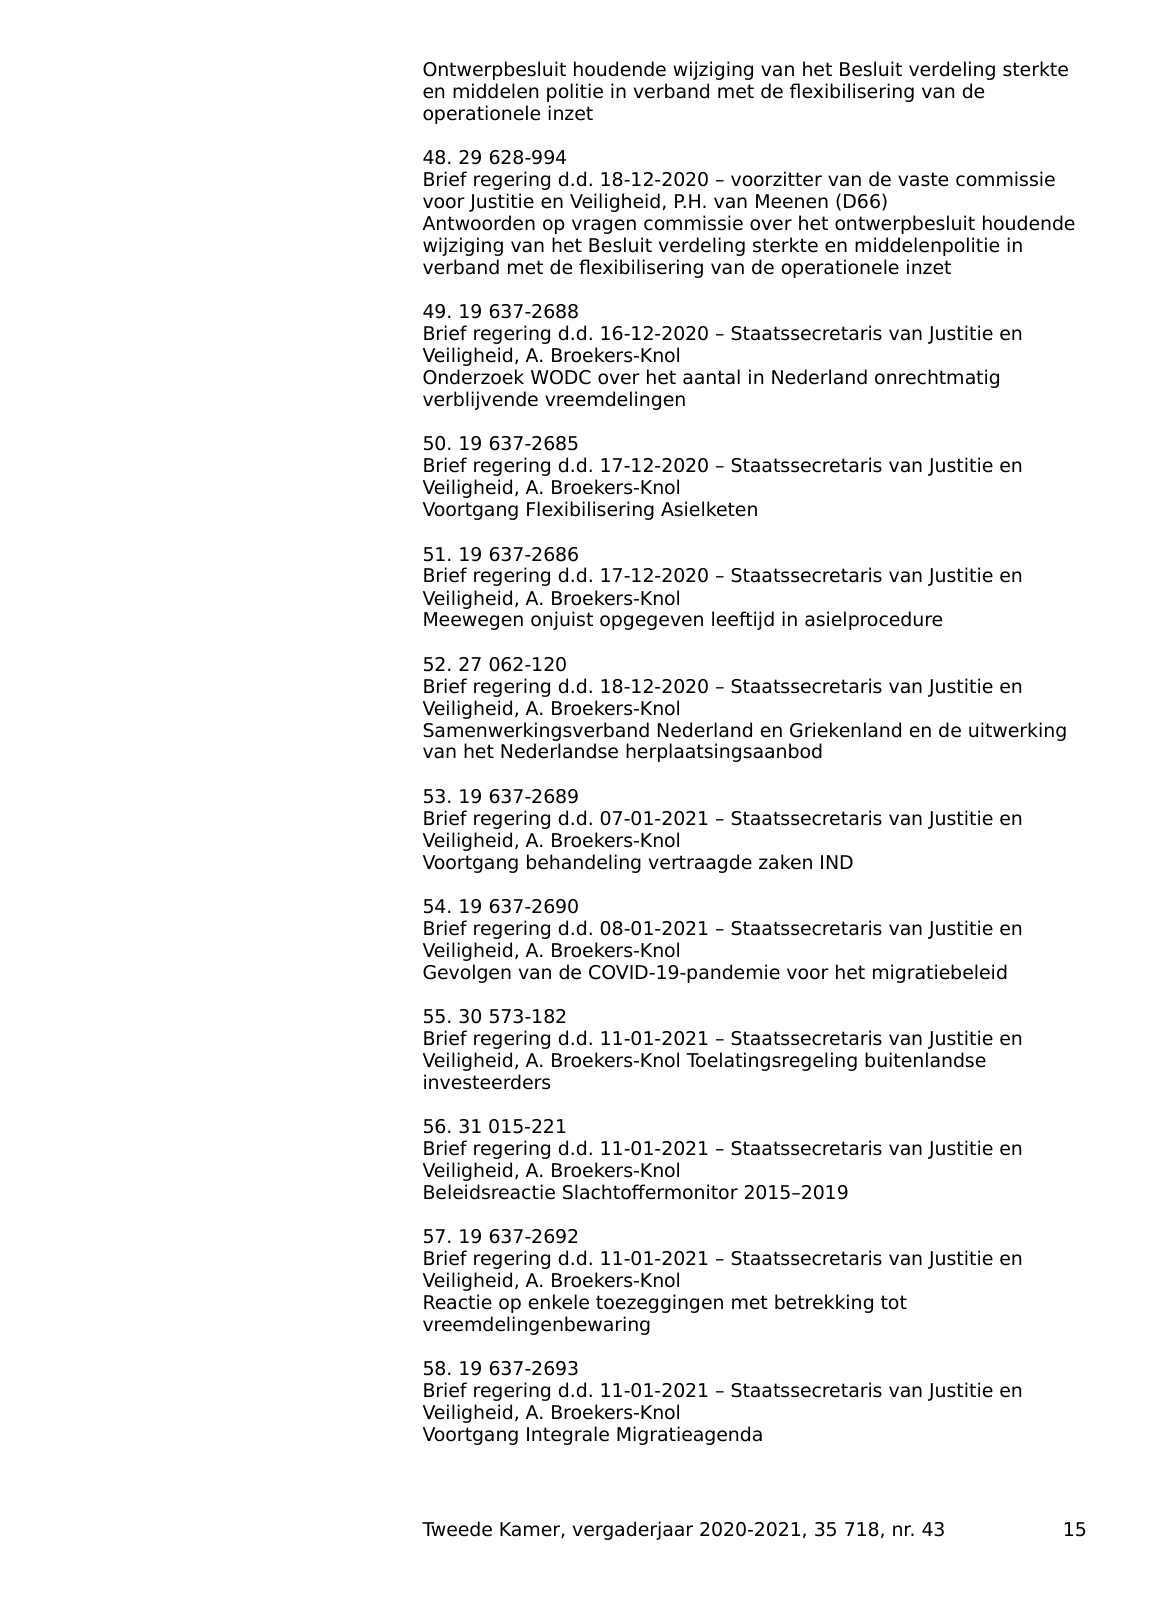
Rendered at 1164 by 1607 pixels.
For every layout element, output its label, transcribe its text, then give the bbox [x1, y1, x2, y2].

text Brief regering d.d. 11-01-2021 – Staatssecretaris van Justitie en Veiligheid, A. Broekers-Knol [422, 1248, 1087, 1292]
text Brief regering d.d. 11-01-2021 – Staatssecretaris van Justitie en Veiligheid, A. Broekers-Knol [422, 1138, 1087, 1182]
text Samenwerkingsverband Nederland en Griekenland en de uitwerking van het Nederlandse herplaatsingsaanbod [422, 719, 1087, 763]
text Brief regering d.d. 11-01-2021 – Staatssecretaris van Justitie en Veiligheid, A. Broekers-Knol Toelatingsregeling buitenlandse investeerders [422, 1028, 1087, 1094]
text 54. 19 637-2690 [422, 896, 1087, 918]
text 55. 30 573-182 [422, 1006, 1087, 1028]
text Voortgang Integrale Migratieagenda [422, 1424, 1087, 1446]
text Meewegen onjuist opgegeven leeftijd in asielprocedure [422, 609, 1087, 631]
text 57. 19 637-2692 [422, 1226, 1087, 1248]
text Brief regering d.d. 16-12-2020 – Staatssecretaris van Justitie en Veiligheid, A. Broekers-Knol [422, 323, 1087, 367]
text Brief regering d.d. 11-01-2021 – Staatssecretaris van Justitie en Veiligheid, A. Broekers-Knol [422, 1380, 1087, 1424]
text Brief regering d.d. 07-01-2021 – Staatssecretaris van Justitie en Veiligheid, A. Broekers-Knol [422, 808, 1087, 852]
text 56. 31 015-221 [422, 1116, 1087, 1138]
text 58. 19 637-2693 [422, 1358, 1087, 1380]
text Onderzoek WODC over het aantal in Nederland onrechtmatig verblijvende vreemdelingen [422, 367, 1087, 411]
text Ontwerpbesluit houdende wijziging van het Besluit verdeling sterkte en middelen politie in verband met de flexibilisering van de operationele inzet [422, 59, 1087, 125]
text Beleidsreactie Slachtoffermonitor 2015–2019 [422, 1182, 1087, 1204]
text 49. 19 637-2688 [422, 301, 1087, 323]
text 51. 19 637-2686 [422, 543, 1087, 565]
text Voortgang Flexibilisering Asielketen [422, 499, 1087, 521]
text 52. 27 062-120 [422, 653, 1087, 676]
text Voortgang behandeling vertraagde zaken IND [422, 852, 1087, 873]
text Brief regering d.d. 08-01-2021 – Staatssecretaris van Justitie en Veiligheid, A. Broekers-Knol [422, 918, 1087, 962]
text 53. 19 637-2689 [422, 786, 1087, 808]
text Brief regering d.d. 18-12-2020 – Staatssecretaris van Justitie en Veiligheid, A. Broekers-Knol [422, 676, 1087, 719]
text 50. 19 637-2685 [422, 433, 1087, 455]
text Gevolgen van de COVID-19-pandemie voor het migratiebeleid [422, 962, 1087, 984]
text 48. 29 628-994 [422, 147, 1087, 169]
text Brief regering d.d. 17-12-2020 – Staatssecretaris van Justitie en Veiligheid, A. Broekers-Knol [422, 565, 1087, 609]
text Brief regering d.d. 18-12-2020 – voorzitter van de vaste commissie voor Justitie en Veiligheid, P.H. van Meenen (D66) [422, 169, 1087, 213]
text Antwoorden op vragen commissie over het ontwerpbesluit houdende wijziging van het Besluit verdeling sterkte en middelenpolitie in verband met de flexibilisering van de operationele inzet [422, 213, 1087, 279]
text Reactie op enkele toezeggingen met betrekking tot vreemdelingenbewaring [422, 1292, 1087, 1336]
text Brief regering d.d. 17-12-2020 – Staatssecretaris van Justitie en Veiligheid, A. Broekers-Knol [422, 455, 1087, 499]
